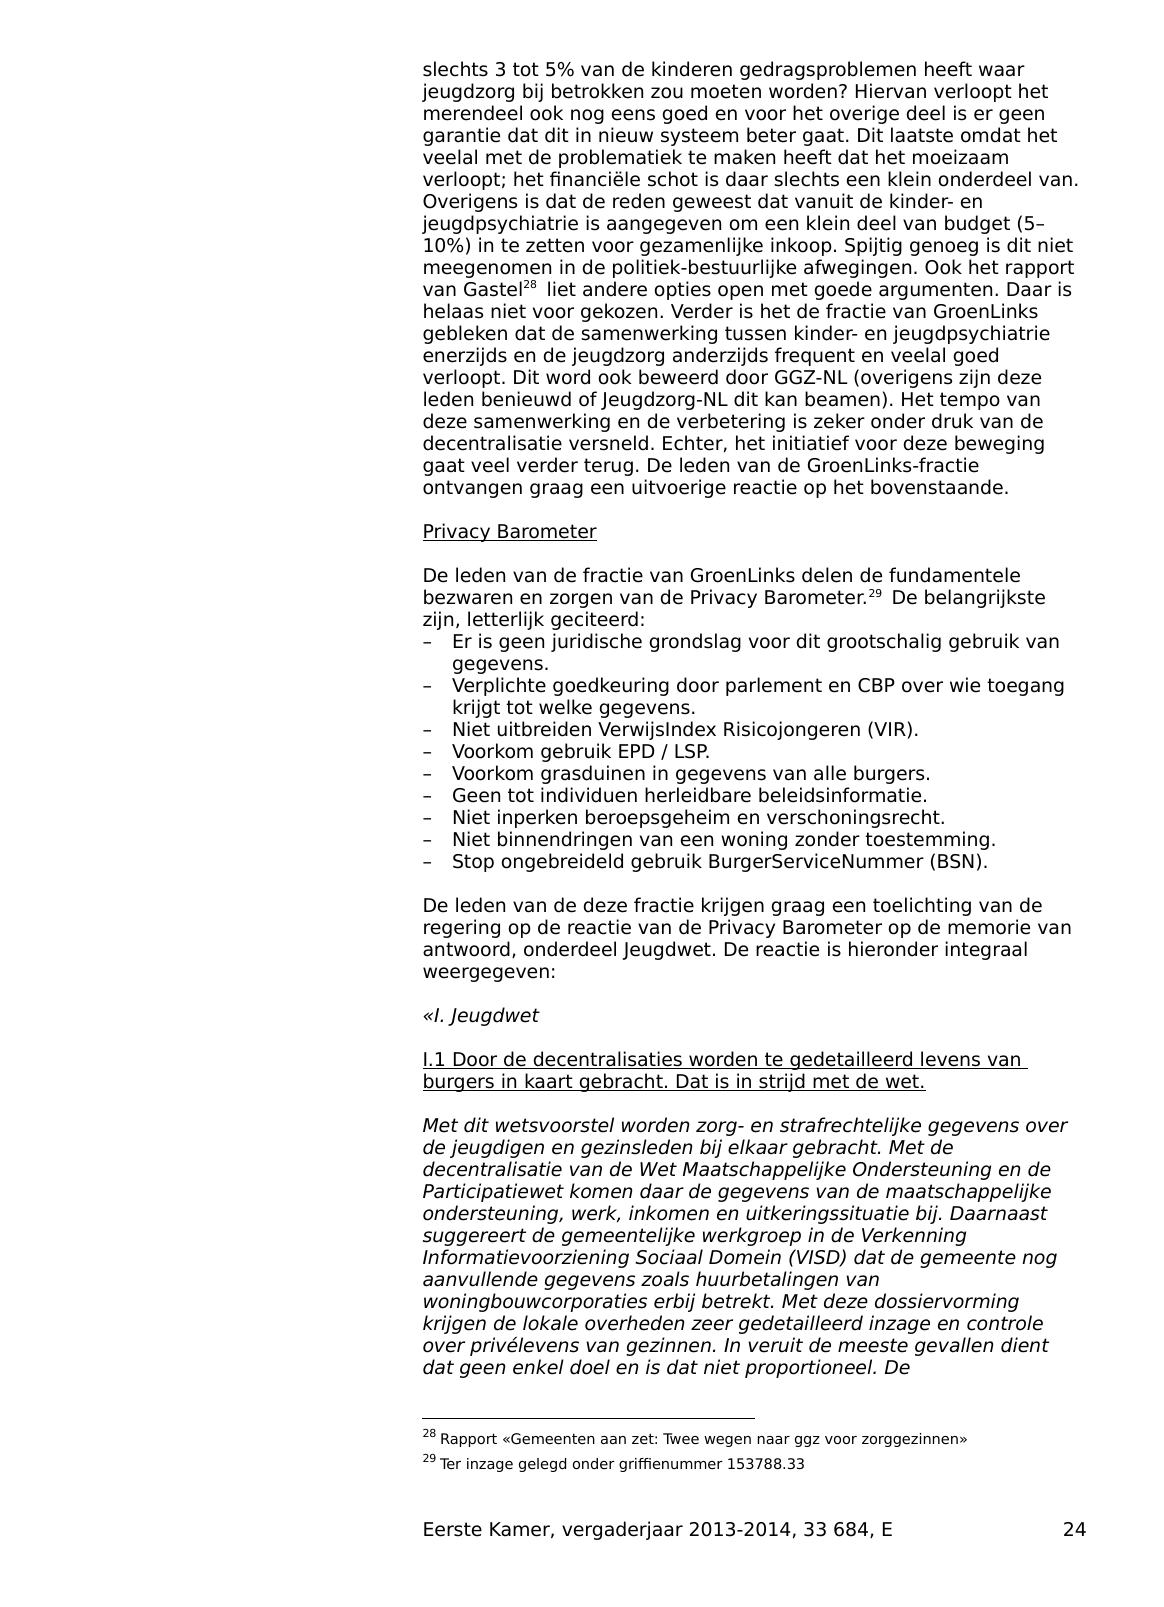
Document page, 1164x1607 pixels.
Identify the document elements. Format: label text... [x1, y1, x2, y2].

subtitle «I. Jeugdwet [422, 1005, 1087, 1027]
text De leden van de deze fractie krijgen graag een toelichting van de regering op de reactie van de Privacy Barometer op de memorie van antwoord, onderdeel Jeugdwet. De reactie is hieronder integraal weergegeven: [422, 895, 1087, 983]
text Ter inzage gelegd onder griffienummer 153788.33 [422, 1452, 1087, 1474]
text – Voorkom gebruik EPD / LSP. [422, 741, 1087, 763]
text – Er is geen juridische grondslag voor dit grootschalig gebruik van gegevens. [422, 631, 1087, 675]
text – Geen tot individuen herleidbare beleidsinformatie. [422, 785, 1087, 807]
text – Niet binnendringen van een woning zonder toestemming. [422, 829, 1087, 851]
text slechts 3 tot 5% van de kinderen gedragsproblemen heeft waar jeugdzorg bij betrokken zou moeten worden? Hiervan verloopt het merendeel ook nog eens goed en voor het overige deel is er geen garantie dat dit in nieuw systeem beter gaat. Dit laatste omdat het veelal met de problematiek te maken heeft dat het moeizaam verloopt; het financiële schot is daar slechts een klein onderdeel van. Overigens is dat de reden geweest dat vanuit de kinder- en jeugdpsychiatrie is aangegeven om een klein deel van budget (5–10%) in te zetten voor gezamenlijke inkoop. Spijtig genoeg is dit niet meegenomen in de politiek-bestuurlijke afwegingen. Ook het rapport van Gastel liet andere opties open met goede argumenten. Daar is helaas niet voor gekozen. Verder is het de fractie van GroenLinks gebleken dat de samenwerking tussen kinder- en jeugdpsychiatrie enerzijds en de jeugdzorg anderzijds frequent en veelal goed verloopt. Dit word ook beweerd door GGZ-NL (overigens zijn deze leden benieuwd of Jeugdzorg-NL dit kan beamen). Het tempo van deze samenwerking en de verbetering is zeker onder druk van de decentralisatie versneld. Echter, het initiatief voor deze beweging gaat veel verder terug. De leden van de GroenLinks-fractie ontvangen graag een uitvoerige reactie op het bovenstaande. [422, 59, 1087, 499]
subtitle Privacy Barometer [422, 521, 1087, 543]
text – Verplichte goedkeuring door parlement en CBP over wie toegang krijgt tot welke gegevens. [422, 675, 1087, 719]
text – Niet inperken beroepsgeheim en verschoningsrecht. [422, 807, 1087, 829]
text – Voorkom grasduinen in gegevens van alle burgers. [422, 763, 1087, 785]
text Met dit wetsvoorstel worden zorg- en strafrechtelijke gegevens over de jeugdigen en gezinsleden bij elkaar gebracht. Met de decentralisatie van de Wet Maatschappelijke Ondersteuning en de Participatiewet komen daar de gegevens van de maatschappelijke ondersteuning, werk, inkomen en uitkeringssituatie bij. Daarnaast suggereert de gemeentelijke werkgroep in de Verkenning Informatievoorziening Sociaal Domein (VISD) dat de gemeente nog aanvullende gegevens zoals huurbetalingen van woningbouwcorporaties erbij betrekt. Met deze dossiervorming krijgen de lokale overheden zeer gedetailleerd inzage en controle over privélevens van gezinnen. In veruit de meeste gevallen dient dat geen enkel doel en is dat niet proportioneel. De [422, 1115, 1087, 1379]
subtitle I.1 Door de decentralisaties worden te gedetailleerd levens van burgers in kaart gebracht. Dat is in strijd met de wet. [422, 1049, 1087, 1093]
text Rapport «Gemeenten aan zet: Twee wegen naar ggz voor zorggezinnen» [422, 1427, 1087, 1449]
text De leden van de fractie van GroenLinks delen de fundamentele bezwaren en zorgen van de Privacy Barometer. De belangrijkste zijn, letterlijk geciteerd: [422, 565, 1087, 631]
text – Niet uitbreiden VerwijsIndex Risicojongeren (VIR). [422, 719, 1087, 741]
text – Stop ongebreideld gebruik BurgerServiceNummer (BSN). [422, 851, 1087, 873]
